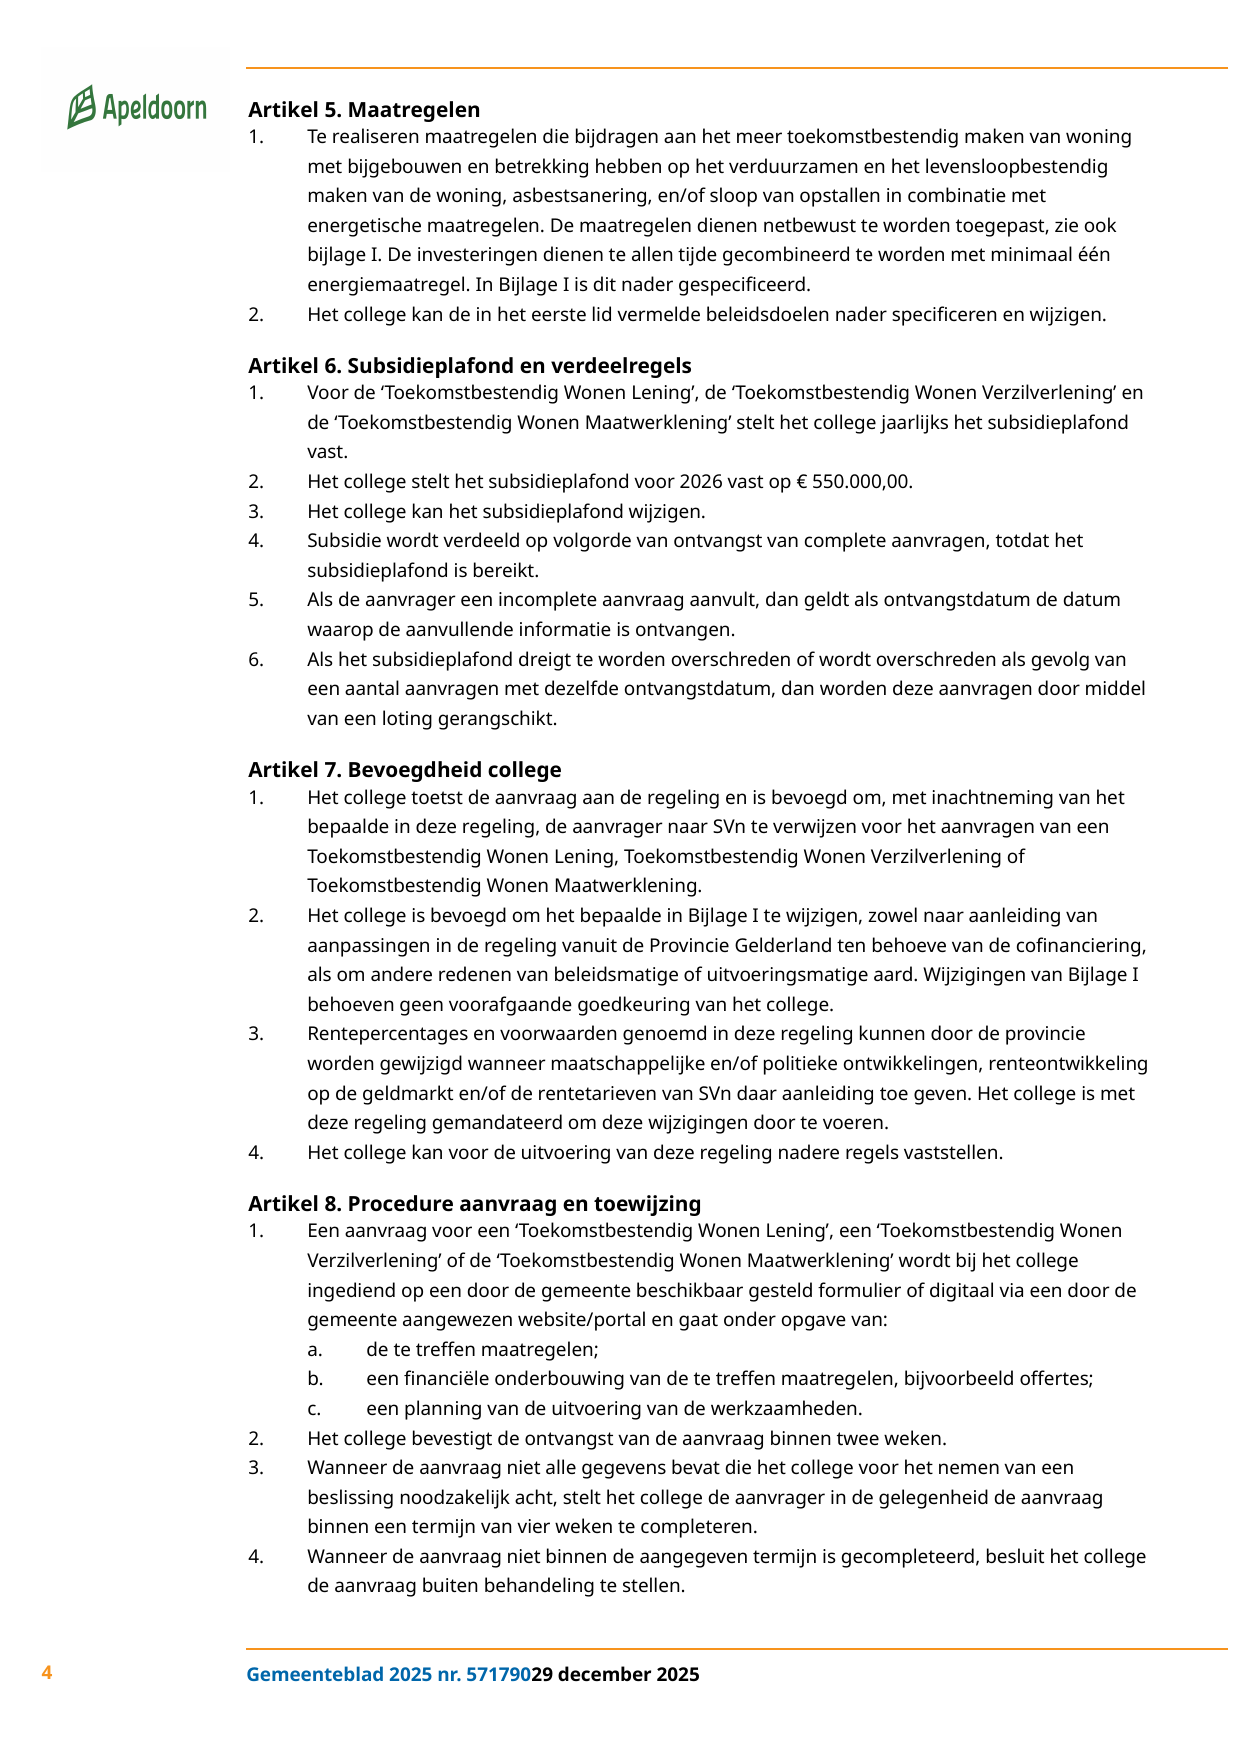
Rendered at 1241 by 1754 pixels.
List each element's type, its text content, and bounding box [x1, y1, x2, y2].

text Artikel 6. Subsidieplafond en verdeelregels [248, 351, 1152, 379]
list Het college bevestigt de ontvangst van de aanvraag binnen twee weken. [248, 1425, 1152, 1451]
list Als het subsidieplafond dreigt te worden overschreden of wordt overschreden als gevolg van een aantal aanvragen met dezelfde ontvangstdatum, dan worden deze aanvragen door middel van een loting gerangschikt. [248, 646, 1152, 731]
text Artikel 8. Procedure aanvraag en toewijzing [248, 1189, 1152, 1218]
list Het college kan voor de uitvoering van deze regeling nadere regels vaststellen. [248, 1139, 1152, 1164]
list Als de aanvrager een incomplete aanvraag aanvult, dan geldt als ontvangstdatum de datum waarop de aanvullende informatie is ontvangen. [248, 587, 1152, 642]
list Een aanvraag voor een ‘Toekomstbestendig Wonen Lening’, een ‘Toekomstbestendig Wonen Verzilverlening’ of de ‘Toekomstbestendig Wonen Maatwerklening’ wordt bij het college ingediend op een door de gemeente beschikbaar gesteld formulier of digitaal via een door de gemeente aangewezen website/portal en gaat onder opgave van: [248, 1218, 1152, 1332]
list Subsidie wordt verdeeld op volgorde van ontvangst van complete aanvragen, totdat het subsidieplafond is bereikt. [248, 527, 1152, 583]
text Artikel 5. Maatregelen [248, 95, 1152, 123]
list Het college toetst de aanvraag aan de regeling en is bevoegd om, met inachtneming van het bepaalde in deze regeling, de aanvrager naar SVn te verwijzen voor het aanvragen van een Toekomstbestendig Wonen Lening, Toekomstbestendig Wonen Verzilverlening of Toekomstbestendig Wonen Maatwerklening. [248, 784, 1152, 898]
list Het college is bevoegd om het bepaalde in Bijlage I te wijzigen, zowel naar aanleiding van aanpassingen in de regeling vanuit de Provincie Gelderland ten behoeve van de cofinanciering, als om andere redenen van beleidsmatige of uitvoeringsmatige aard. Wijzigingen van Bijlage I behoeven geen voorafgaande goedkeuring van het college. [248, 902, 1152, 1017]
text Artikel 7. Bevoegdheid college [248, 755, 1152, 784]
list Rentepercentages en voorwaarden genoemd in deze regeling kunnen door de provincie worden gewijzigd wanneer maatschappelijke en/of politieke ontwikkelingen, renteontwikkeling op de geldmarkt en/of de rentetarieven van SVn daar aanleiding toe geven. Het college is met deze regeling gemandateerd om deze wijzigingen door te voeren. [248, 1021, 1152, 1135]
list Het college kan de in het eerste lid vermelde beleidsdoelen nader specificeren en wijzigen. [248, 301, 1152, 326]
list de te treffen maatregelen; [307, 1336, 1152, 1362]
list een planning van de uitvoering van de werkzaamheden. [307, 1395, 1152, 1421]
list Te realiseren maatregelen die bijdragen aan het meer toekomstbestendig maken van woning met bijgebouwen en betrekking hebben op het verduurzamen en het levensloopbestendig maken van de woning, asbestsanering, en/of sloop van opstallen in combinatie met energetische maatregelen. De maatregelen dienen netbewust te worden toegepast, zie ook bijlage I. De investeringen dienen te allen tijde gecombineerd te worden met minimaal één energiemaatregel. In Bijlage I is dit nader gespecificeerd. [248, 123, 1152, 297]
list Wanneer de aanvraag niet alle gegevens bevat die het college voor het nemen van een beslissing noodzakelijk acht, stelt het college de aanvrager in de gelegenheid de aanvraag binnen een termijn van vier weken te completeren. [248, 1454, 1152, 1539]
picture [41, 47, 231, 172]
list Wanneer de aanvraag niet binnen de aangegeven termijn is gecompleteerd, besluit het college de aanvraag buiten behandeling te stellen. [248, 1543, 1152, 1598]
list een financiële onderbouwing van de te treffen maatregelen, bijvoorbeeld offertes; [307, 1366, 1152, 1391]
list Voor de ‘Toekomstbestendig Wonen Lening’, de ‘Toekomstbestendig Wonen Verzilverlening’ en de ‘Toekomstbestendig Wonen Maatwerklening’ stelt het college jaarlijks het subsidieplafond vast. [248, 379, 1152, 464]
list Het college stelt het subsidieplafond voor 2026 vast op € 550.000,00. [248, 468, 1152, 494]
list Het college kan het subsidieplafond wijzigen. [248, 498, 1152, 524]
